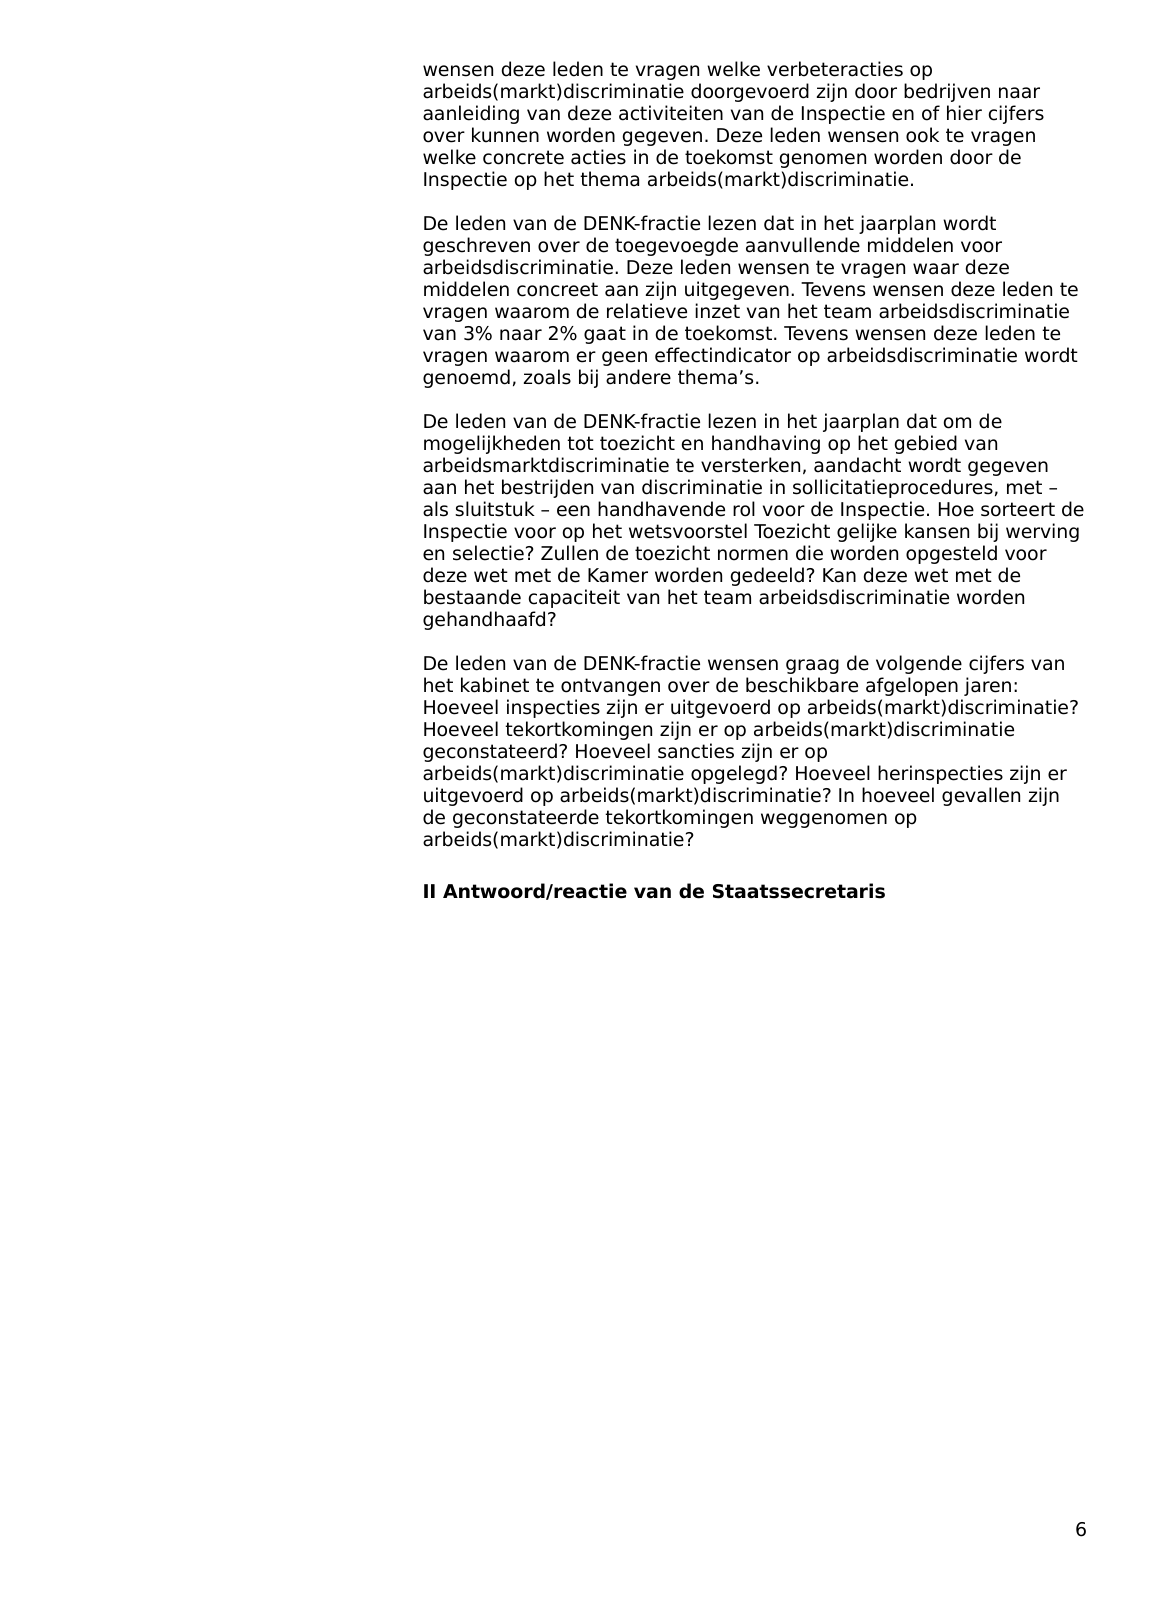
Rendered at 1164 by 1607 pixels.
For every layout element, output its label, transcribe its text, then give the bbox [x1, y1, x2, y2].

text De leden van de DENK-fractie wensen graag de volgende cijfers van het kabinet te ontvangen over de beschikbare afgelopen jaren: Hoeveel inspecties zijn er uitgevoerd op arbeids(markt)discriminatie? Hoeveel tekortkomingen zijn er op arbeids(markt)discriminatie geconstateerd? Hoeveel sancties zijn er op arbeids(markt)discriminatie opgelegd? Hoeveel herinspecties zijn er uitgevoerd op arbeids(markt)discriminatie? In hoeveel gevallen zijn de geconstateerde tekortkomingen weggenomen op arbeids(markt)discriminatie? [422, 653, 1087, 851]
subtitle II Antwoord/reactie van de Staatssecretaris [422, 881, 1087, 903]
text De leden van de DENK-fractie lezen in het jaarplan dat om de mogelijkheden tot toezicht en handhaving op het gebied van arbeidsmarktdiscriminatie te versterken, aandacht wordt gegeven aan het bestrijden van discriminatie in sollicitatieprocedures, met – als sluitstuk – een handhavende rol voor de Inspectie. Hoe sorteert de Inspectie voor op het wetsvoorstel Toezicht gelijke kansen bij werving en selectie? Zullen de toezicht normen die worden opgesteld voor deze wet met de Kamer worden gedeeld? Kan deze wet met de bestaande capaciteit van het team arbeidsdiscriminatie worden gehandhaafd? [422, 411, 1087, 631]
text wensen deze leden te vragen welke verbeteracties op arbeids(markt)discriminatie doorgevoerd zijn door bedrijven naar aanleiding van deze activiteiten van de Inspectie en of hier cijfers over kunnen worden gegeven. Deze leden wensen ook te vragen welke concrete acties in de toekomst genomen worden door de Inspectie op het thema arbeids(markt)discriminatie. [422, 59, 1087, 191]
text De leden van de DENK-fractie lezen dat in het jaarplan wordt geschreven over de toegevoegde aanvullende middelen voor arbeidsdiscriminatie. Deze leden wensen te vragen waar deze middelen concreet aan zijn uitgegeven. Tevens wensen deze leden te vragen waarom de relatieve inzet van het team arbeidsdiscriminatie van 3% naar 2% gaat in de toekomst. Tevens wensen deze leden te vragen waarom er geen effectindicator op arbeidsdiscriminatie wordt genoemd, zoals bij andere thema’s. [422, 213, 1087, 389]
